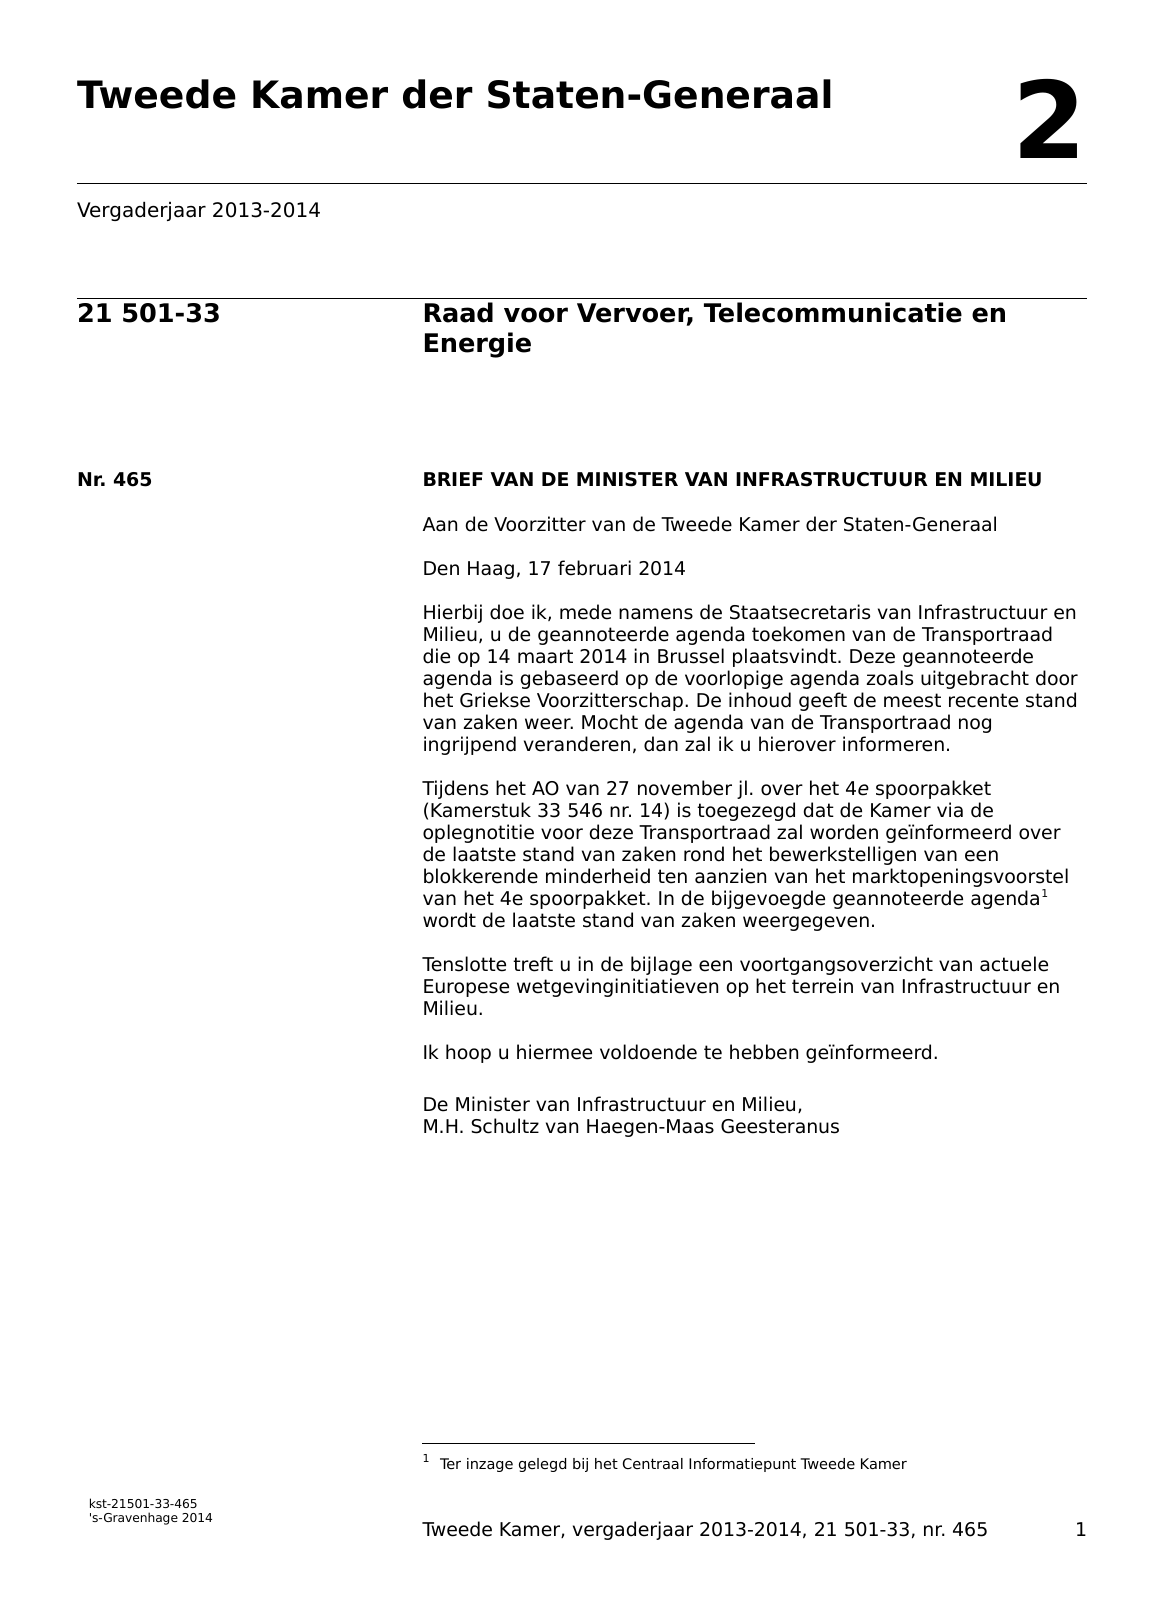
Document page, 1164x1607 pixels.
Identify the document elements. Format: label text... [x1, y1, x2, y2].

table_header 2 [886, 59, 1087, 183]
text Aan de Voorzitter van de Tweede Kamer der Staten-Generaal [422, 513, 1087, 536]
text kst-21501-33-465 [88, 1497, 323, 1511]
text Ik hoop u hiermee voldoende te hebben geïnformeerd. [422, 1042, 1087, 1064]
text Tijdens het AO van 27 november jl. over het 4e spoorpakket (Kamerstuk 33 546 nr. 14) is toegezegd dat de Kamer via de oplegnotitie voor deze Transportraad zal worden geïnformeerd over de laatste stand van zaken rond het bewerkstelligen van een blokkerende minderheid ten aanzien van het marktopeningsvoorstel van het 4e spoorpakket. In de bijgevoegde geannoteerde agenda wordt de laatste stand van zaken weergegeven. [422, 778, 1087, 932]
table_header Tweede Kamer der Staten-Generaal [77, 59, 886, 183]
text Tenslotte treft u in de bijlage een voortgangsoverzicht van actuele Europese wetgevinginitiatieven op het terrein van Infrastructuur en Milieu. [422, 954, 1087, 1020]
text Den Haag, 17 februari 2014 [422, 558, 1087, 580]
text Ter inzage gelegd bij het Centraal Informatiepunt Tweede Kamer [422, 1452, 1087, 1474]
table_cell Vergaderjaar 2013-2014 [77, 184, 1087, 298]
subtitle Nr. 465 BRIEF VAN DE MINISTER VAN INFRASTRUCTUUR EN MILIEU [77, 469, 1087, 491]
text Hierbij doe ik, mede namens de Staatsecretaris van Infrastructuur en Milieu, u de geannoteerde agenda toekomen van de Transportraad die op 14 maart 2014 in Brussel plaatsvindt. Deze geannoteerde agenda is gebaseerd op de voorlopige agenda zoals uitgebracht door het Griekse Voorzitterschap. De inhoud geeft de meest recente stand van zaken weer. Mocht de agenda van de Transportraad nog ingrijpend veranderen, dan zal ik u hierover informeren. [422, 602, 1087, 756]
text 's-Gravenhage 2014 [88, 1511, 323, 1525]
subtitle 21 501-33 Raad voor Vervoer, Telecommunicatie en Energie [77, 299, 1087, 358]
text De Minister van Infrastructuur en Milieu, M.H. Schultz van Haegen-Maas Geesteranus [422, 1094, 1087, 1138]
